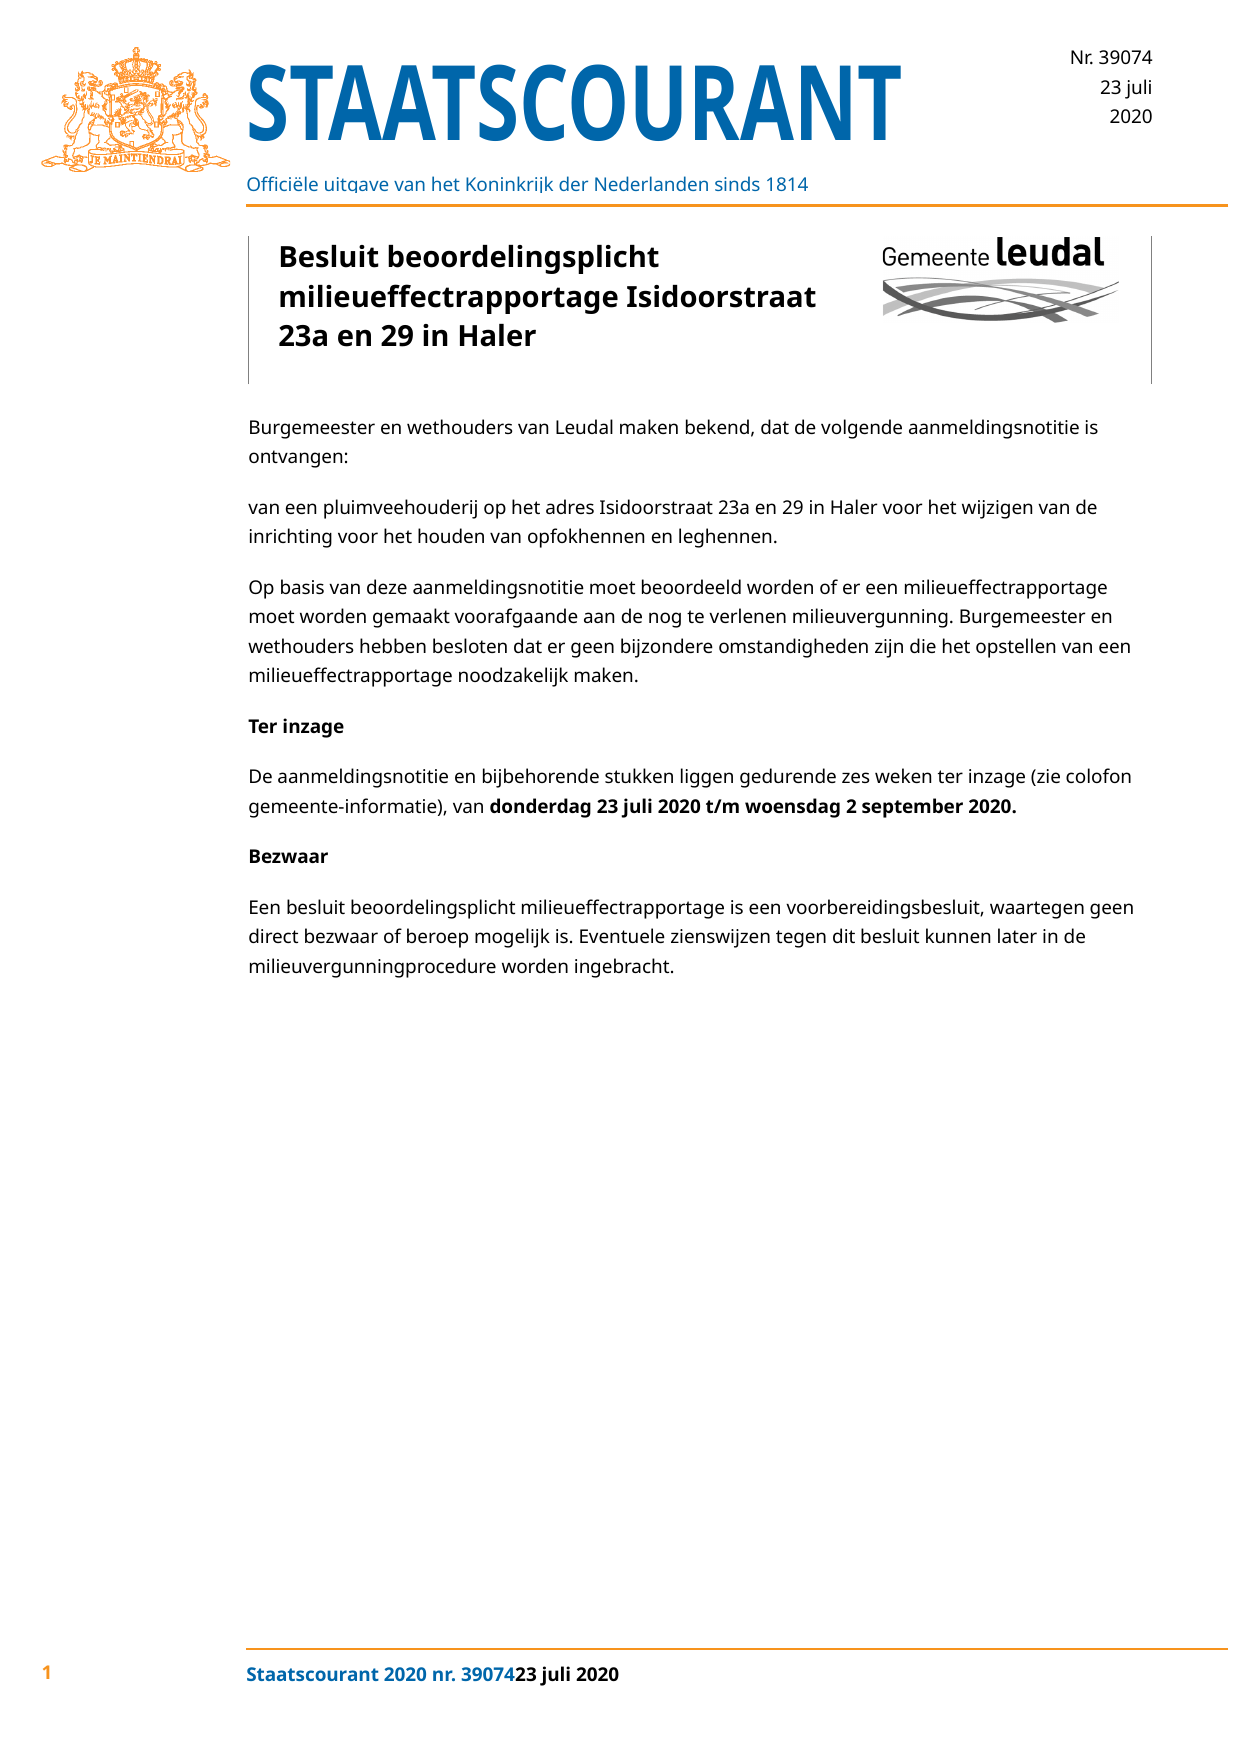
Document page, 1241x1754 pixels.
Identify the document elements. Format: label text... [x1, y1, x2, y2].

text van een pluimveehouderij op het adres Isidoorstraat 23a en 29 in Haler voor het wijzigen van de inrichting voor het houden van opfokhennen en leghennen. [248, 494, 1152, 549]
text Burgemeester en wethouders van Leudal maken bekend, dat de volgende aanmeldingsnotitie is ontvangen: [248, 414, 1152, 469]
table_header [850, 323, 1151, 384]
text Bezwaar [248, 843, 1152, 869]
table_header [850, 236, 882, 322]
text Een besluit beoordelingsplicht milieueffectrapportage is een voorbereidingsbesluit, waartegen geen direct bezwaar of beroep mogelijk is. Eventuele zienswijzen tegen dit besluit kunnen later in de milieuvergunningprocedure worden ingebracht. [248, 894, 1152, 979]
table_header [1119, 236, 1151, 322]
table_header Besluit beoordelingsplicht milieueffectrapportage Isidoorstraat 23a en 29 in Haler [249, 236, 850, 384]
text Ter inzage [248, 713, 1152, 739]
text De aanmeldingsnotitie en bijbehorende stukken liggen gedurende zes weken ter inzage (zie colofon gemeente-informatie), van donderdag 23 juli 2020 t/m woensdag 2 september 2020. [248, 763, 1152, 819]
picture [41, 47, 231, 172]
picture [882, 236, 1119, 323]
text Op basis van deze aanmeldingsnotitie moet beoordeeld worden of er een milieueffectrapportage moet worden gemaakt voorafgaande aan de nog te verlenen milieuvergunning. Burgemeester en wethouders hebben besloten dat er geen bijzondere omstandigheden zijn die het opstellen van een milieueffectrapportage noodzakelijk maken. [248, 574, 1152, 688]
